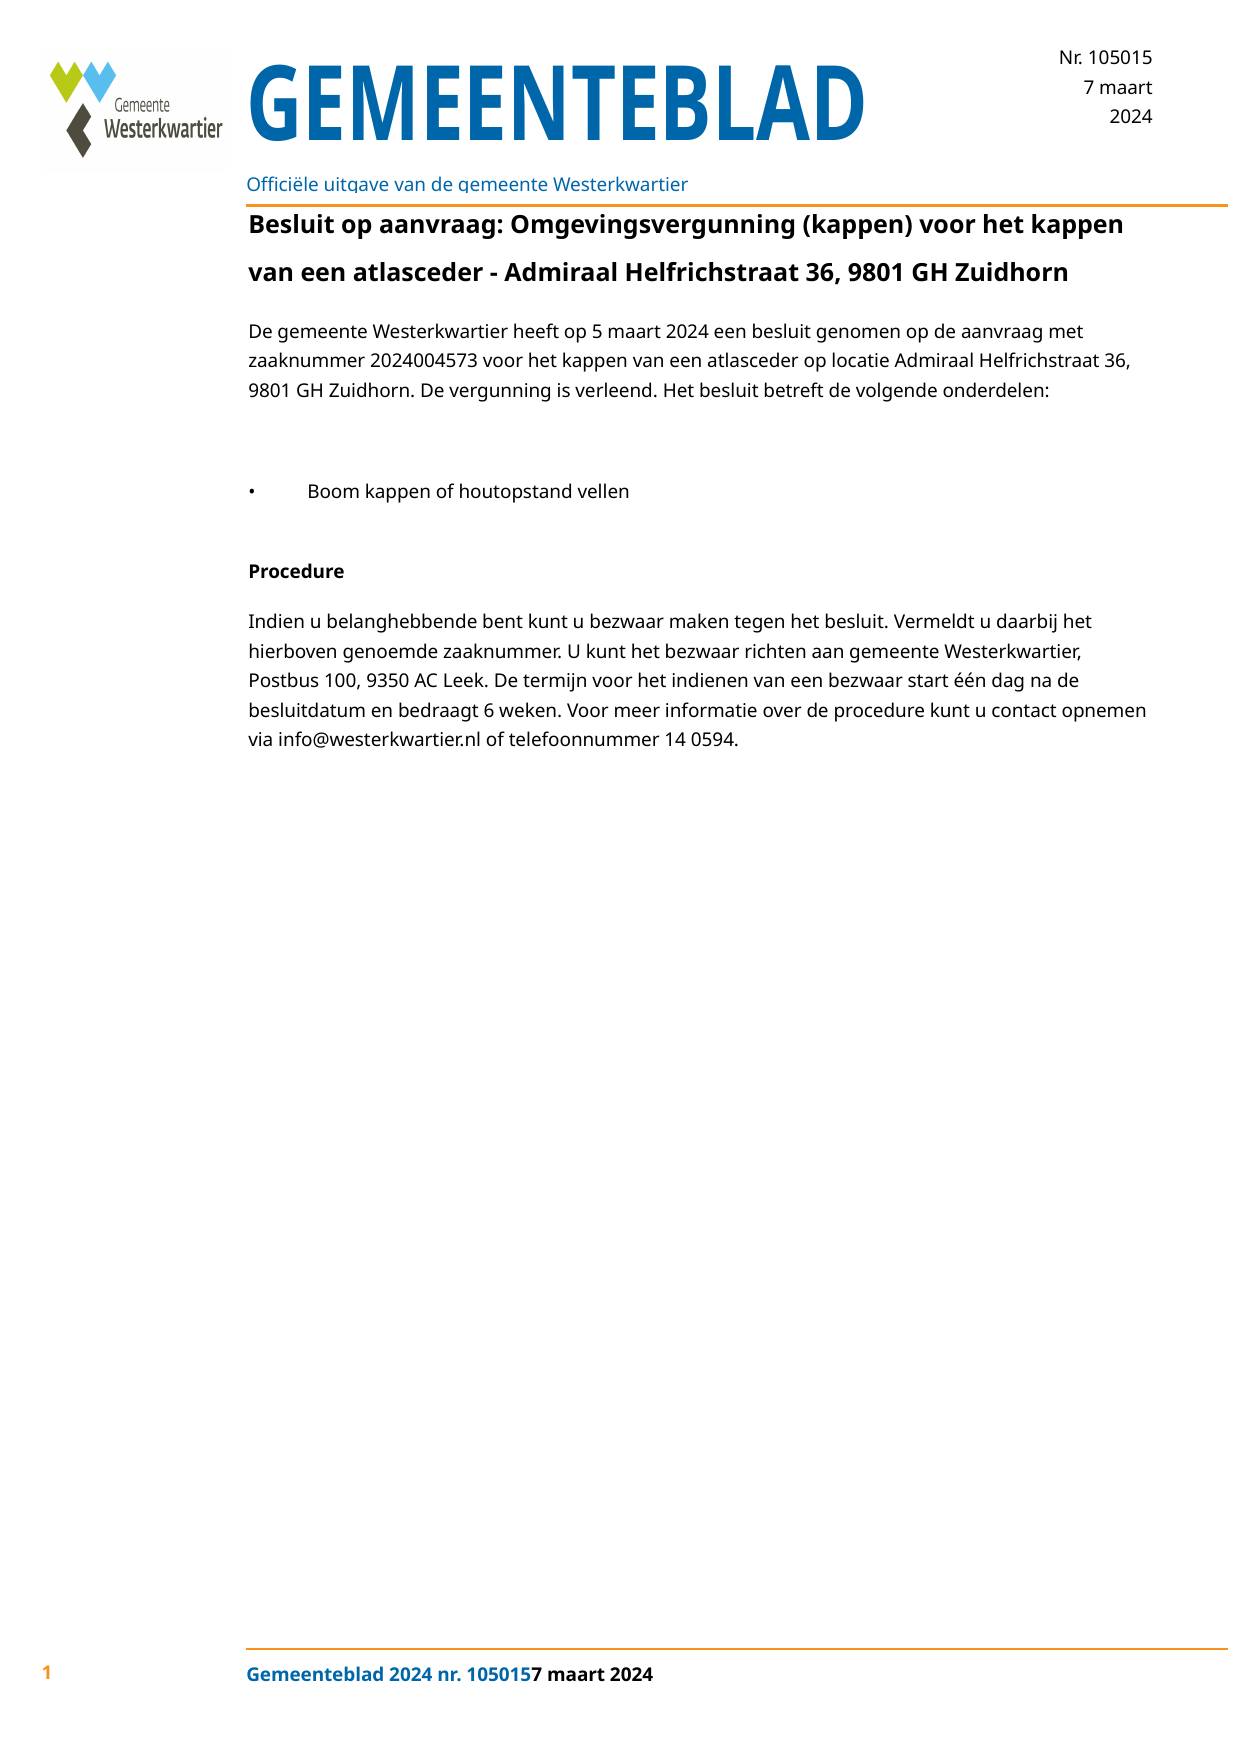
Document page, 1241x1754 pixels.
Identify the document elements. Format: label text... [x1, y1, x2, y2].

list Boom kappen of houtopstand vellen [248, 478, 1152, 504]
text Indien u belanghebbende bent kunt u bezwaar maken tegen het besluit. Vermeldt u daarbij het hierboven genoemde zaaknummer. U kunt het bezwaar richten aan gemeente Westerkwartier, Postbus 100, 9350 AC Leek. De termijn voor het indienen van een bezwaar start één dag na de besluitdatum en bedraagt 6 weken. Voor meer informatie over de procedure kunt u contact opnemen via info@westerkwartier.nl of telefoonnummer 14 0594. [248, 608, 1152, 752]
picture [41, 47, 231, 172]
text Besluit op aanvraag: Omgevingsvergunning (kappen) voor het kappen van een atlasceder - Admiraal Helfrichstraat 36, 9801 GH Zuidhorn [248, 207, 1152, 288]
text Procedure [248, 558, 1152, 584]
text De gemeente Westerkwartier heeft op 5 maart 2024 een besluit genomen op de aanvraag met zaaknummer 2024004573 voor het kappen van een atlasceder op locatie Admiraal Helfrichstraat 36, 9801 GH Zuidhorn. De vergunning is verleend. Het besluit betreft de volgende onderdelen: [248, 318, 1152, 403]
